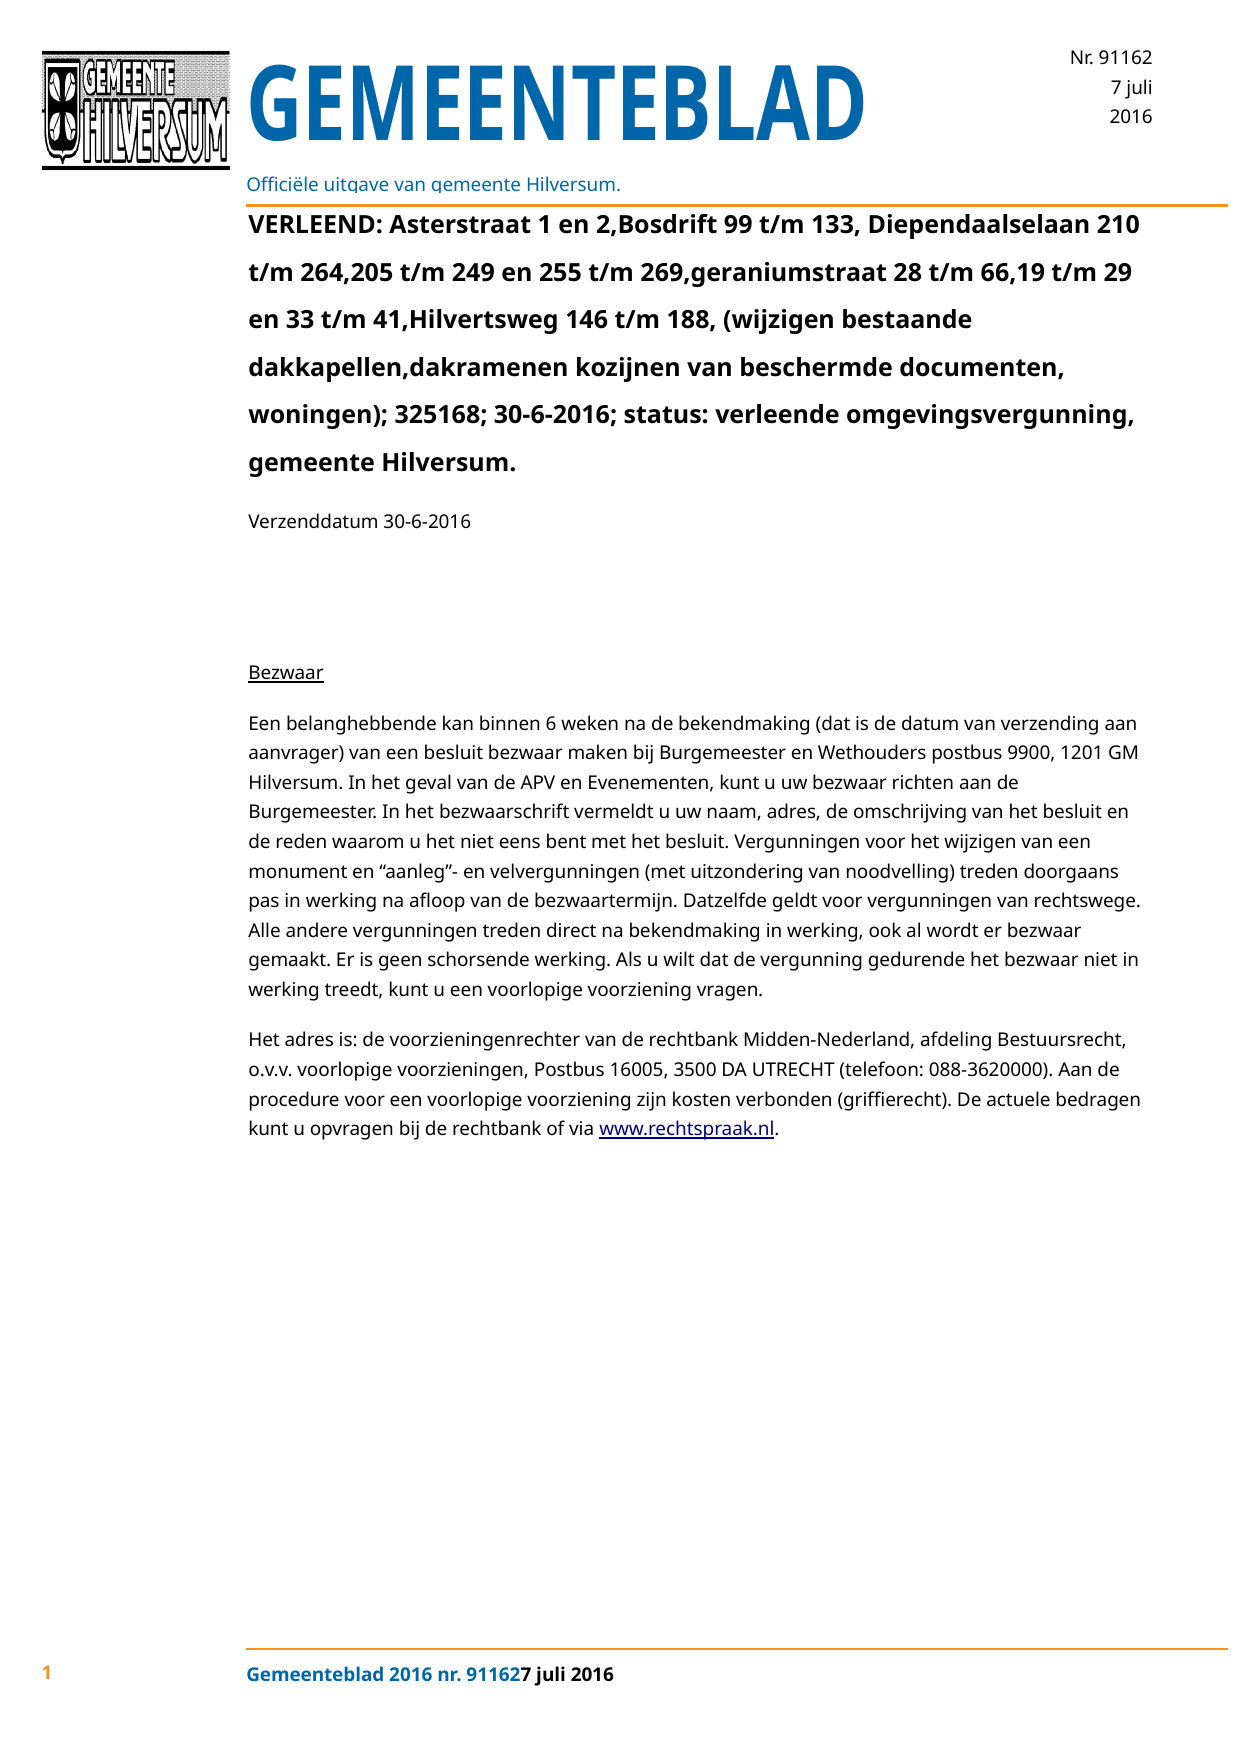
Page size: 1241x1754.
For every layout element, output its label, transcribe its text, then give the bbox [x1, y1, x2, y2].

text Het adres is: de voorzieningenrechter van de rechtbank Midden-Nederland, afdeling Bestuursrecht, o.v.v. voorlopige voorzieningen, Postbus 16005, 3500 DA UTRECHT (telefoon: 088-3620000). Aan de procedure voor een voorlopige voorziening zijn kosten verbonden (griffierecht). De actuele bedragen kunt u opvragen bij de rechtbank of via www.rechtspraak.nl. [248, 1027, 1152, 1141]
text VERLEEND: Asterstraat 1 en 2,Bosdrift 99 t/m 133, Diependaalselaan 210 t/m 264,205 t/m 249 en 255 t/m 269,geraniumstraat 28 t/m 66,19 t/m 29 en 33 t/m 41,Hilvertsweg 146 t/m 188, (wijzigen bestaande dakkapellen,dakramenen kozijnen van beschermde documenten, woningen); 325168; 30-6-2016; status: verleende omgevingsvergunning, gemeente Hilversum. [248, 207, 1152, 479]
text Bezwaar [248, 659, 1152, 685]
text Verzenddatum 30-6-2016 [248, 508, 1152, 534]
picture [41, 47, 231, 172]
text Een belanghebbende kan binnen 6 weken na de bekendmaking (dat is de datum van verzending aan aanvrager) van een besluit bezwaar maken bij Burgemeester en Wethouders postbus 9900, 1201 GM Hilversum. In het geval van de APV en Evenementen, kunt u uw bezwaar richten aan de Burgemeester. In het bezwaarschrift vermeldt u uw naam, adres, de omschrijving van het besluit en de reden waarom u het niet eens bent met het besluit. Vergunningen voor het wijzigen van een monument en “aanleg”- en velvergunningen (met uitzondering van noodvelling) treden doorgaans pas in werking na afloop van de bezwaartermijn. Datzelfde geldt voor vergunningen van rechtswege. Alle andere vergunningen treden direct na bekendmaking in werking, ook al wordt er bezwaar gemaakt. Er is geen schorsende werking. Als u wilt dat de vergunning gedurende het bezwaar niet in werking treedt, kunt u een voorlopige voorziening vragen. [248, 710, 1152, 1002]
